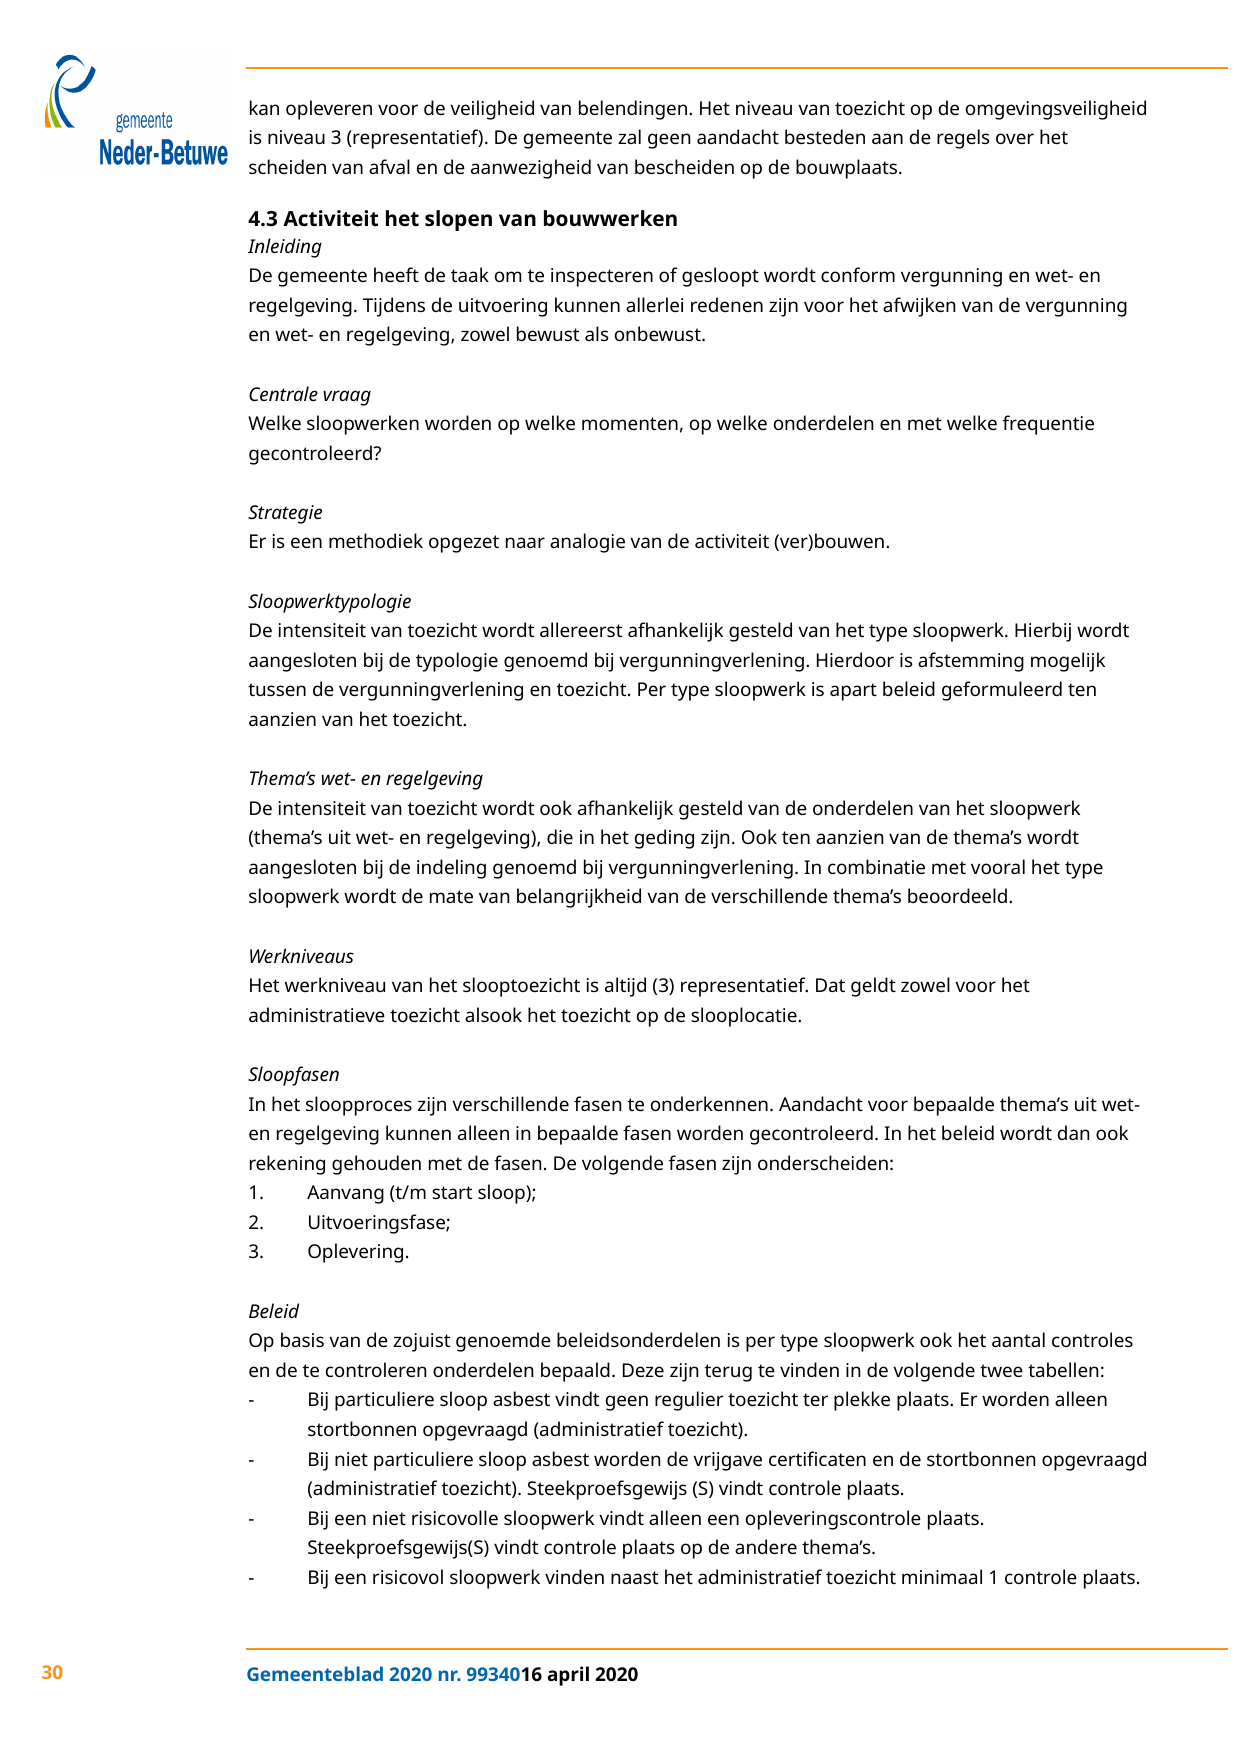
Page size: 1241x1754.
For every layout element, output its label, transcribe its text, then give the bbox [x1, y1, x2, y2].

text Sloopwerktypologie [248, 588, 1152, 613]
text Op basis van de zojuist genoemde beleidsonderdelen is per type sloopwerk ook het aantal controles en de te controleren onderdelen bepaald. Deze zijn terug te vinden in de volgende twee tabellen: [248, 1327, 1152, 1383]
text Welke sloopwerken worden op welke momenten, op welke onderdelen en met welke frequentie gecontroleerd? [248, 410, 1152, 466]
text Centrale vraag [248, 381, 1152, 406]
text Werkniveaus [248, 943, 1152, 968]
text 4.3 Activiteit het slopen van bouwwerken [248, 204, 1152, 233]
text Er is een methodiek opgezet naar analogie van de activiteit (ver)bouwen. [248, 529, 1152, 554]
list Bij een niet risicovolle sloopwerk vindt alleen een opleveringscontrole plaats. Steekproefsgewijs(S) vindt controle plaats op de andere thema’s. [248, 1505, 1152, 1560]
text Het werkniveau van het slooptoezicht is altijd (3) representatief. Dat geldt zowel voor het administratieve toezicht alsook het toezicht op de slooplocatie. [248, 972, 1152, 1028]
text Thema’s wet- en regelgeving [248, 765, 1152, 791]
text De gemeente heeft de taak om te inspecteren of gesloopt wordt conform vergunning en wet- en regelgeving. Tijdens de uitvoering kunnen allerlei redenen zijn voor het afwijken van de vergunning en wet- en regelgeving, zowel bewust als onbewust. [248, 262, 1152, 347]
text kan opleveren voor de veiligheid van belendingen. Het niveau van toezicht op de omgevingsveiligheid is niveau 3 (representatief). De gemeente zal geen aandacht besteden aan de regels over het scheiden van afval en de aanwezigheid van bescheiden op de bouwplaats. [248, 95, 1152, 180]
text Strategie [248, 499, 1152, 525]
list Bij particuliere sloop asbest vindt geen regulier toezicht ter plekke plaats. Er worden alleen stortbonnen opgevraagd (administratief toezicht). [248, 1387, 1152, 1442]
list Bij een risicovol sloopwerk vinden naast het administratief toezicht minimaal 1 controle plaats. [248, 1564, 1152, 1590]
text Inleiding [248, 233, 1152, 258]
text De intensiteit van toezicht wordt ook afhankelijk gesteld van de onderdelen van het sloopwerk (thema’s uit wet- en regelgeving), die in het geding zijn. Ook ten aanzien van de thema’s wordt aangesloten bij de indeling genoemd bij vergunningverlening. In combinatie met vooral het type sloopwerk wordt de mate van belangrijkheid van de verschillende thema’s beoordeeld. [248, 795, 1152, 909]
text De intensiteit van toezicht wordt allereerst afhankelijk gesteld van het type sloopwerk. Hierbij wordt aangesloten bij de typologie genoemd bij vergunningverlening. Hierdoor is afstemming mogelijk tussen de vergunningverlening en toezicht. Per type sloopwerk is apart beleid geformuleerd ten aanzien van het toezicht. [248, 617, 1152, 732]
text Beleid [248, 1298, 1152, 1323]
text In het sloopproces zijn verschillende fasen te onderkennen. Aandacht voor bepaalde thema’s uit wet- en regelgeving kunnen alleen in bepaalde fasen worden gecontroleerd. In het beleid wordt dan ook rekening gehouden met de fasen. De volgende fasen zijn onderscheiden: [248, 1091, 1152, 1176]
text Sloopfasen [248, 1061, 1152, 1087]
list Bij niet particuliere sloop asbest worden de vrijgave certificaten en de stortbonnen opgevraagd (administratief toezicht). Steekproefsgewijs (S) vindt controle plaats. [248, 1446, 1152, 1501]
list Uitvoeringsfase; [248, 1209, 1152, 1235]
picture [41, 47, 231, 172]
list Oplevering. [248, 1239, 1152, 1264]
list Aanvang (t/m start sloop); [248, 1179, 1152, 1205]
